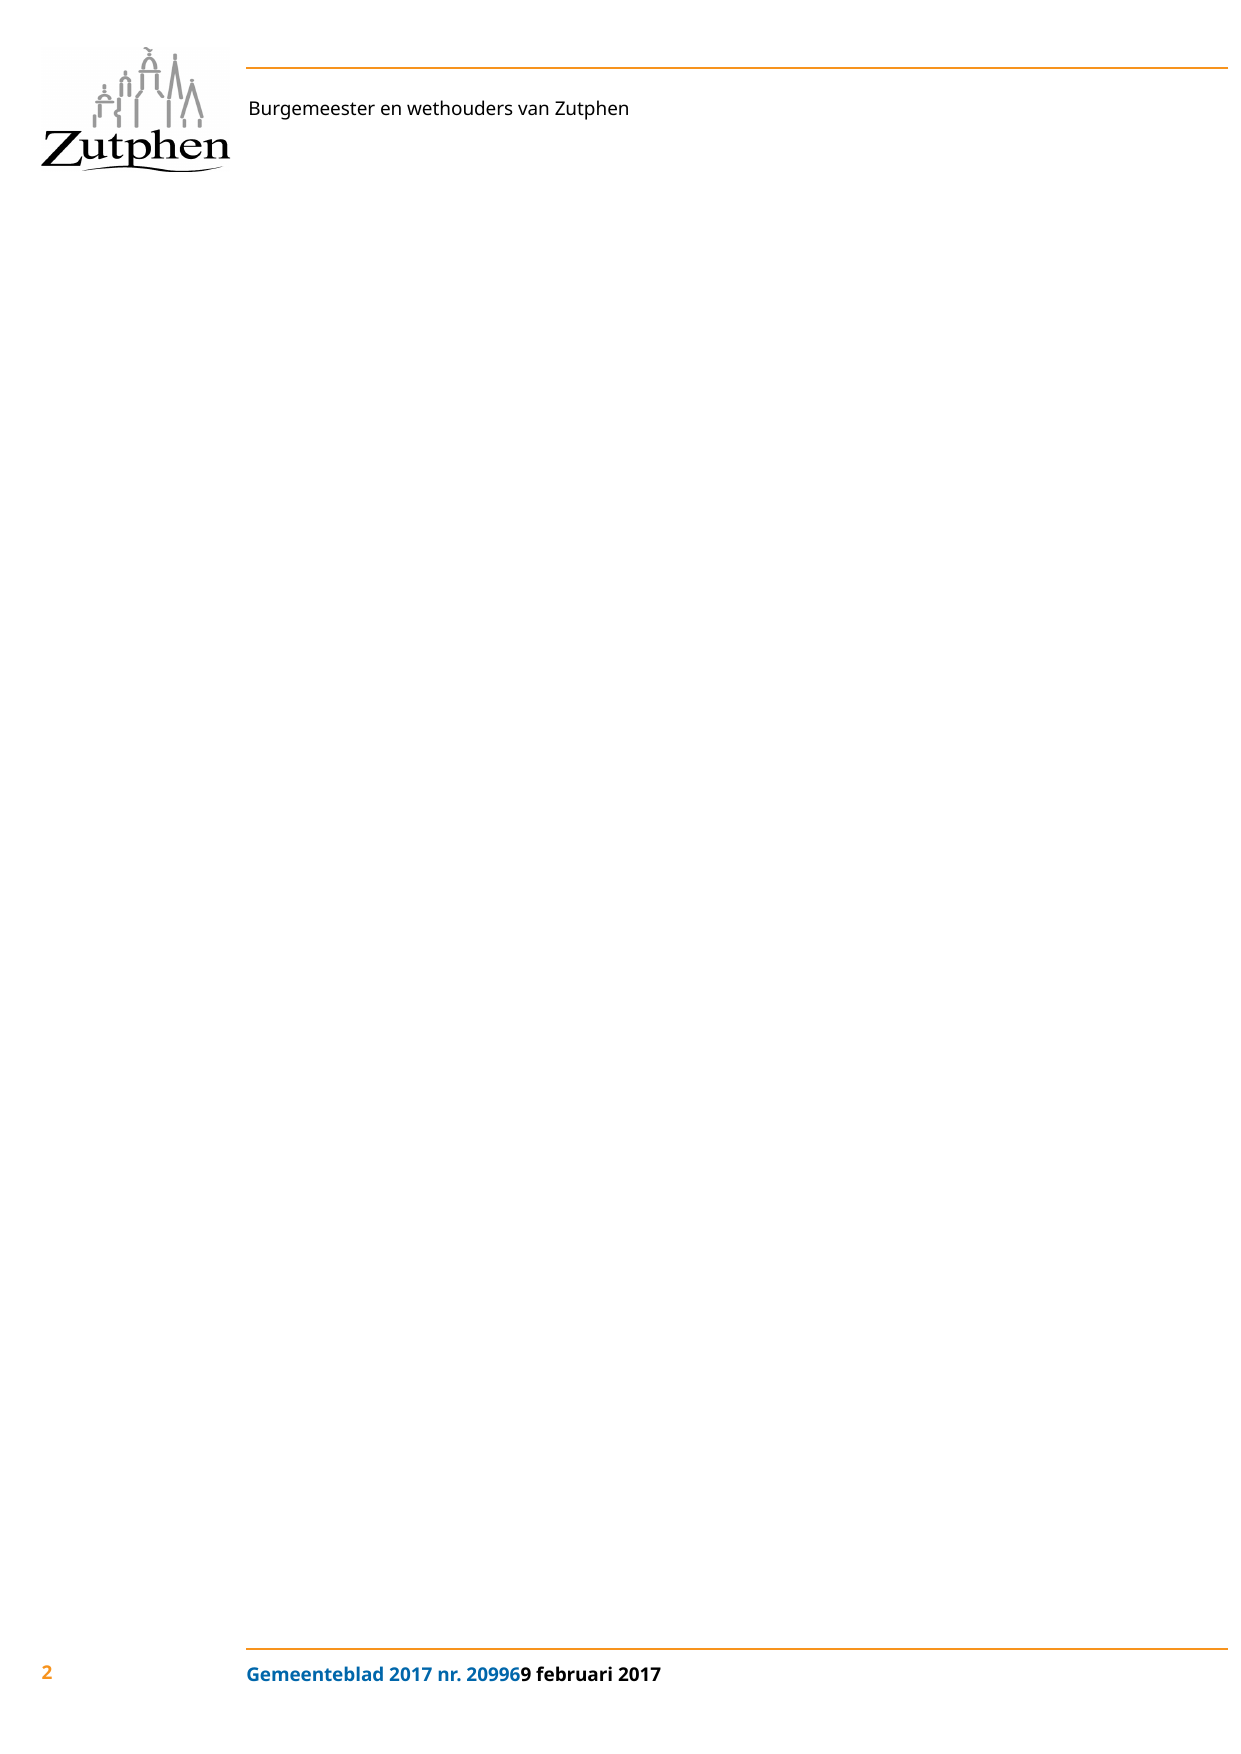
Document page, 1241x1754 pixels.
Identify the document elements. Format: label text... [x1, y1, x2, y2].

text Burgemeester en wethouders van Zutphen [248, 95, 1152, 121]
picture [41, 47, 231, 172]
